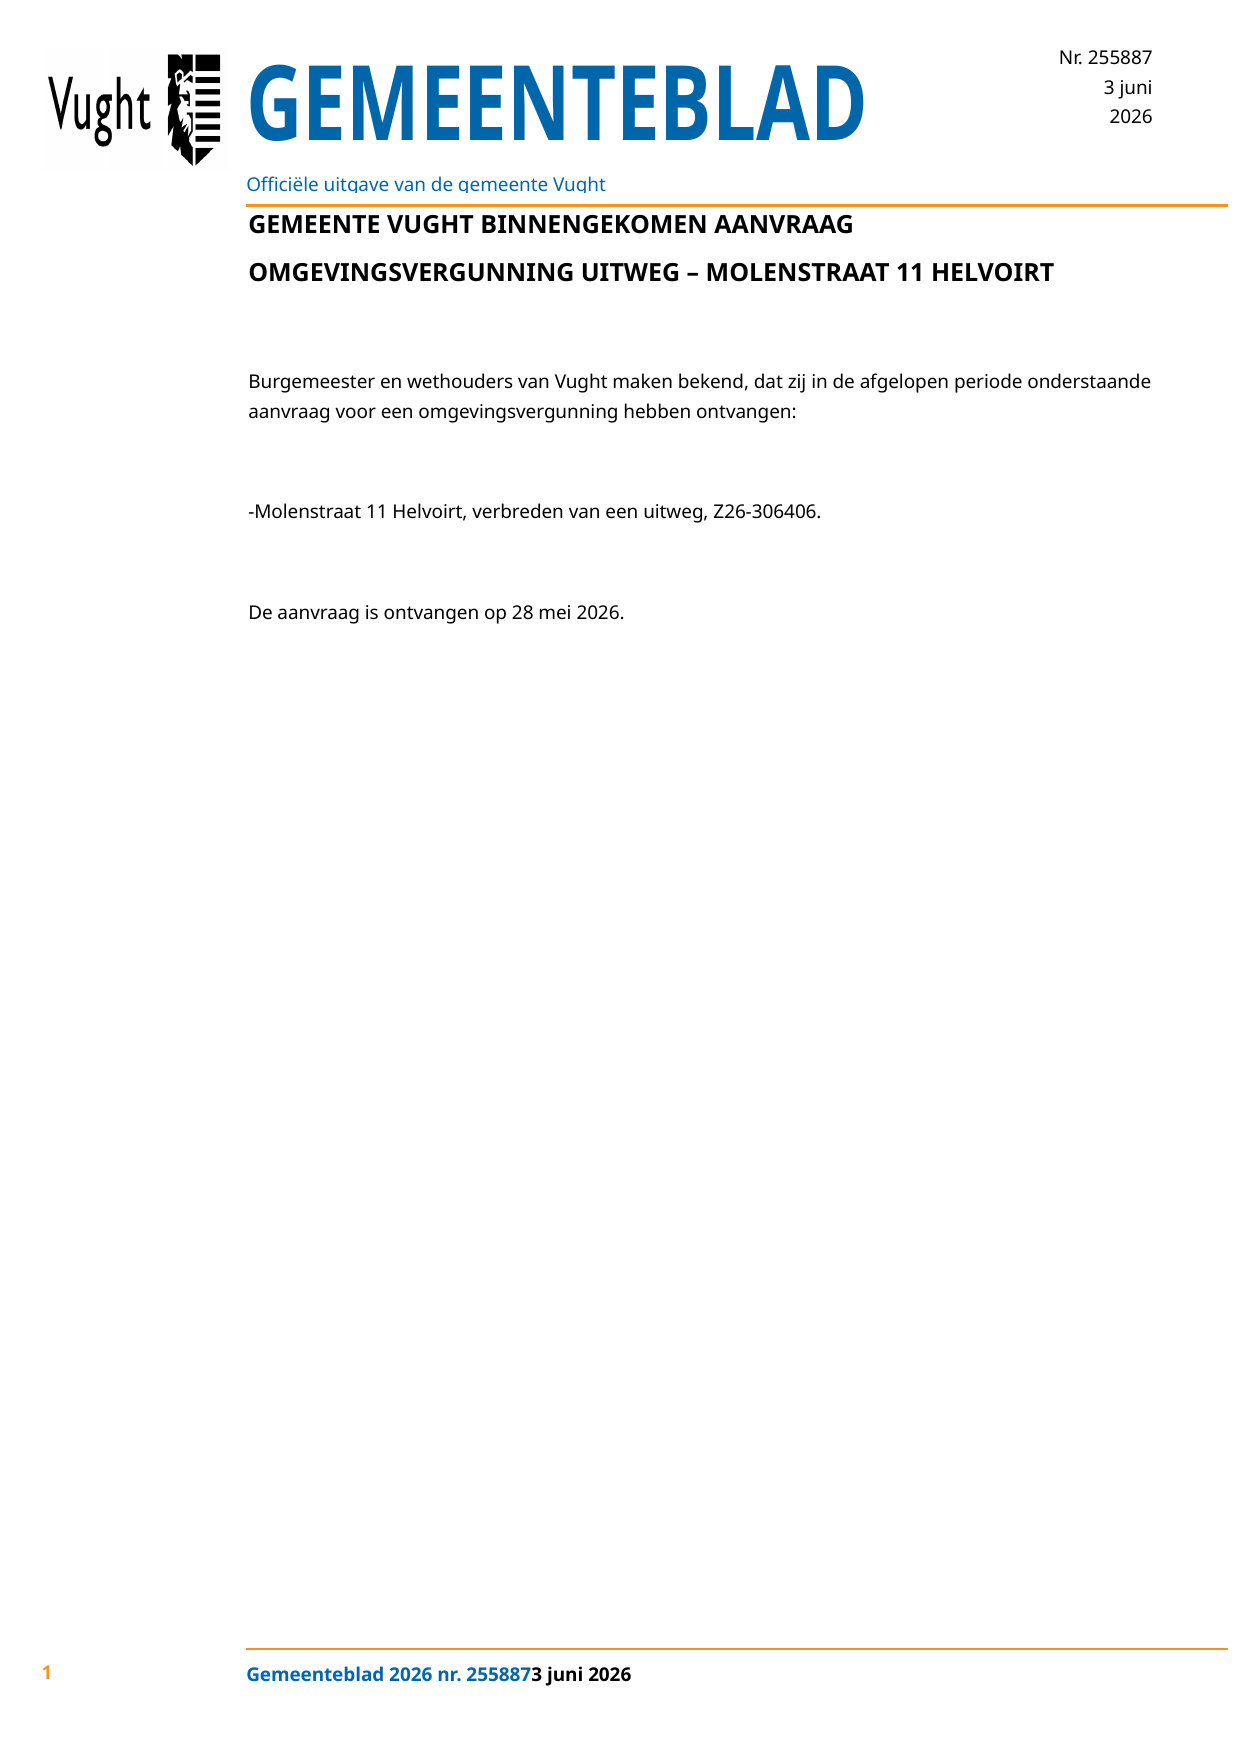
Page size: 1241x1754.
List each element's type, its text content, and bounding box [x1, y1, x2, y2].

text GEMEENTE VUGHT BINNENGEKOMEN AANVRAAG OMGEVINGSVERGUNNING UITWEG – MOLENSTRAAT 11 HELVOIRT [248, 207, 1152, 288]
text -Molenstraat 11 Helvoirt, verbreden van een uitweg, Z26-306406. [248, 499, 1152, 524]
text Burgemeester en wethouders van Vught maken bekend, dat zij in de afgelopen periode onderstaande aanvraag voor een omgevingsvergunning hebben ontvangen: [248, 368, 1152, 424]
text De aanvraag is ontvangen op 28 mei 2026. [248, 599, 1152, 625]
picture [41, 47, 231, 172]
